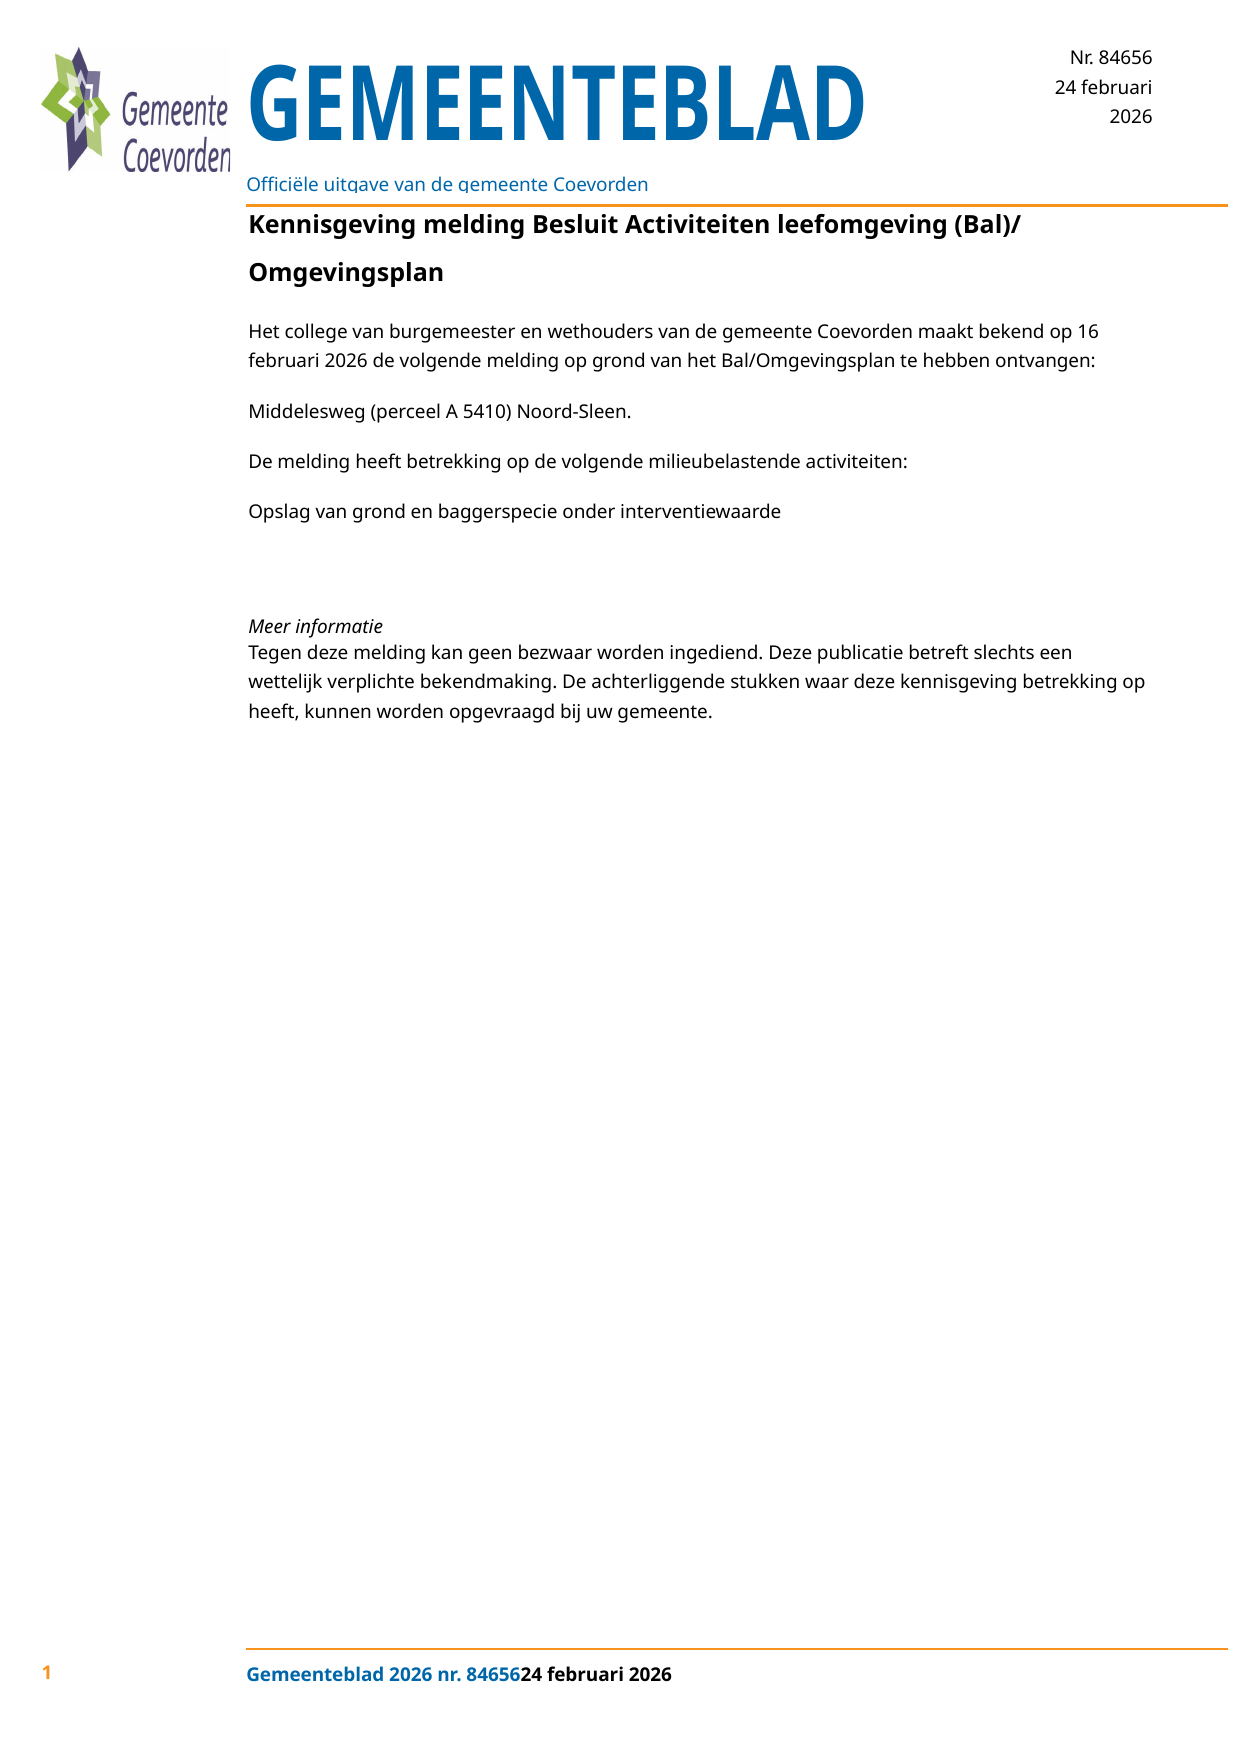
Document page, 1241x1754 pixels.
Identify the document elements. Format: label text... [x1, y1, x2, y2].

text Tegen deze melding kan geen bezwaar worden ingediend. Deze publicatie betreft slechts een wettelijk verplichte bekendmaking. De achterliggende stukken waar deze kennisgeving betrekking op heeft, kunnen worden opgevraagd bij uw gemeente. [248, 639, 1152, 724]
text Kennisgeving melding Besluit Activiteiten leefomgeving (Bal)/ Omgevingsplan [248, 207, 1152, 288]
text Opslag van grond en baggerspecie onder interventiewaarde [248, 499, 1152, 524]
text Het college van burgemeester en wethouders van de gemeente Coevorden maakt bekend op 16 februari 2026 de volgende melding op grond van het Bal/Omgevingsplan te hebben ontvangen: [248, 318, 1152, 373]
text Middelesweg (perceel A 5410) Noord-Sleen. [248, 398, 1152, 424]
text De melding heeft betrekking op de volgende milieubelastende activiteiten: [248, 448, 1152, 474]
picture [41, 47, 231, 172]
text Meer informatie [248, 613, 1152, 639]
